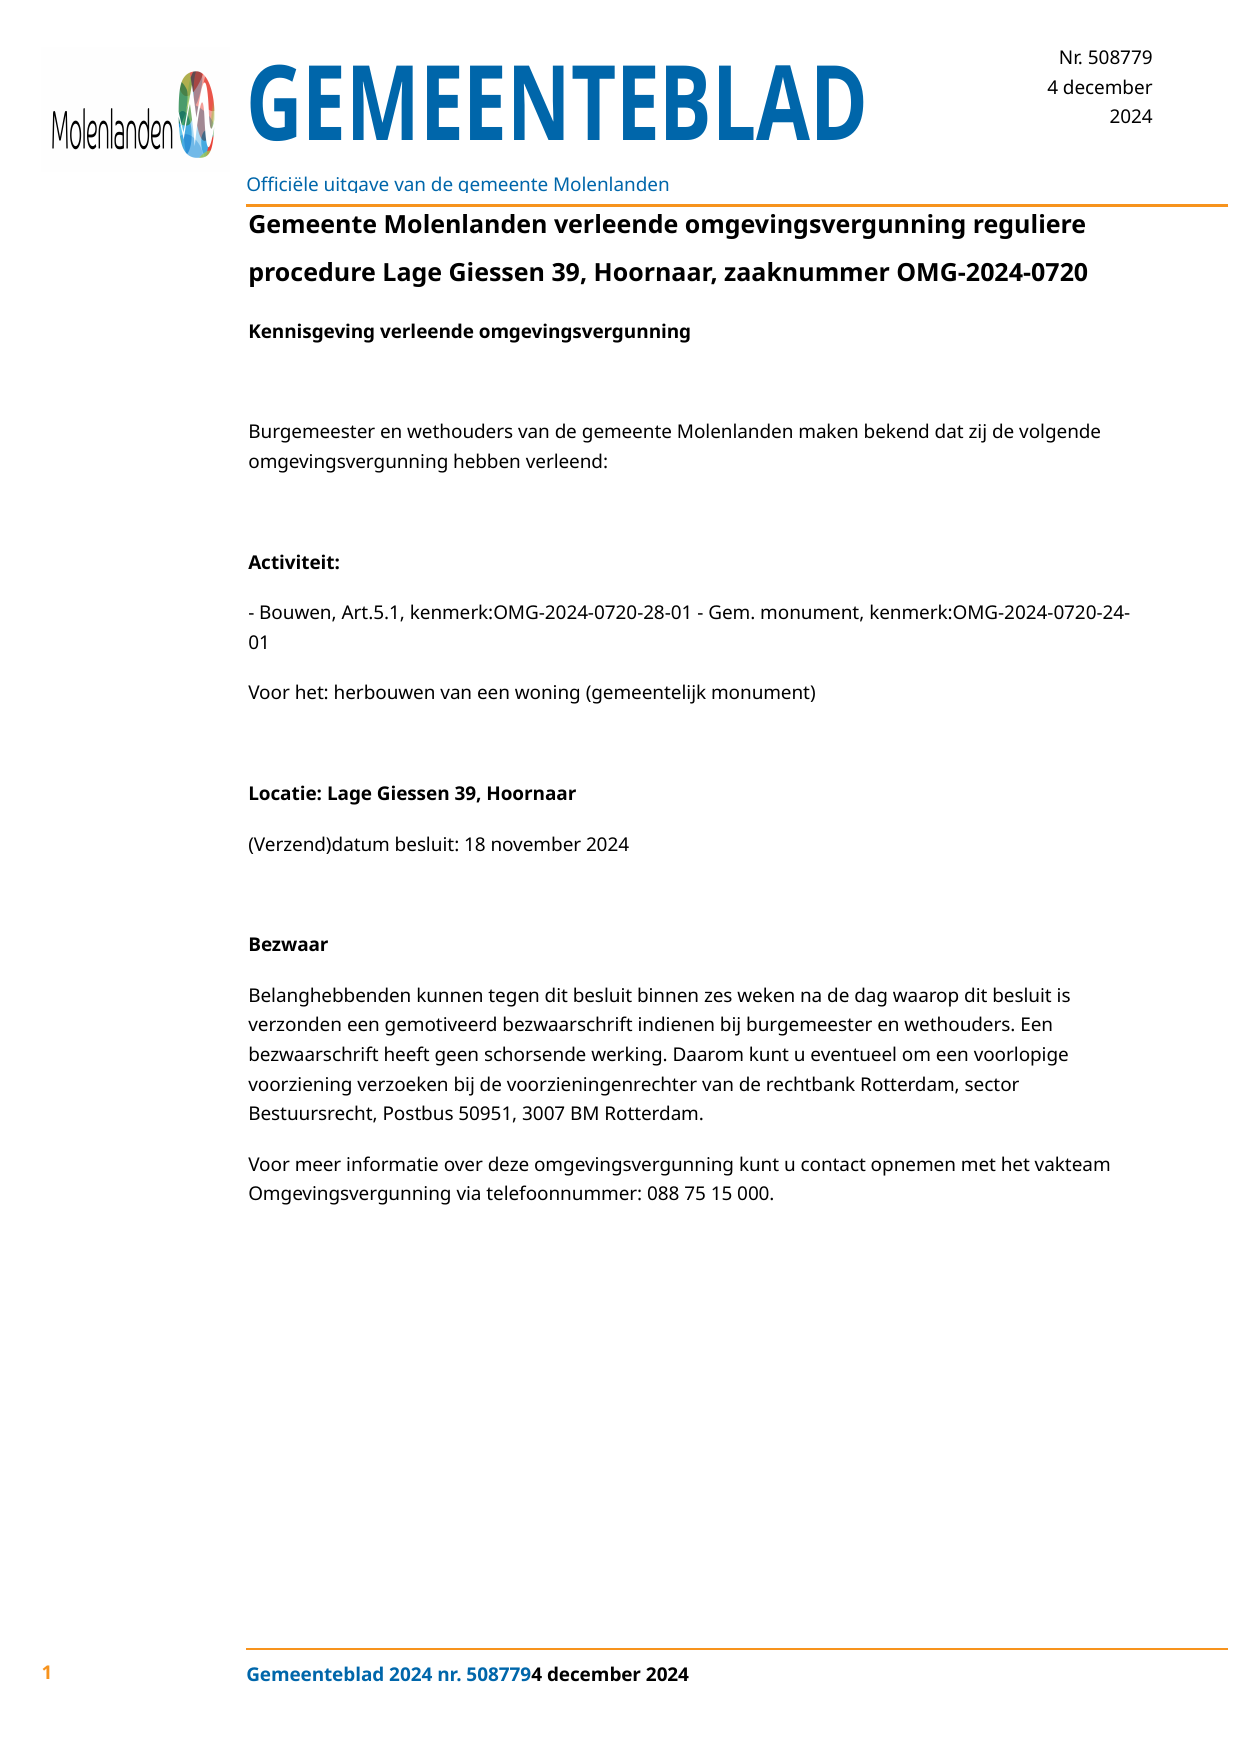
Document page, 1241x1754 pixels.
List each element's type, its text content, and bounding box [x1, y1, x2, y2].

text Kennisgeving verleende omgevingsvergunning [248, 318, 1152, 344]
text Bezwaar [248, 932, 1152, 957]
text Locatie: Lage Giessen 39, Hoornaar [248, 780, 1152, 806]
text - Bouwen, Art.5.1, kenmerk:OMG-2024-0720-28-01 - Gem. monument, kenmerk:OMG-2024-0720-24-01 [248, 599, 1152, 655]
picture [41, 47, 231, 172]
text Activiteit: [248, 549, 1152, 575]
text (Verzend)datum besluit: 18 november 2024 [248, 831, 1152, 857]
text Voor het: herbouwen van een woning (gemeentelijk monument) [248, 679, 1152, 705]
text Voor meer informatie over deze omgevingsvergunning kunt u contact opnemen met het vakteam Omgevingsvergunning via telefoonnummer: 088 75 15 000. [248, 1151, 1152, 1206]
text Burgemeester en wethouders van de gemeente Molenlanden maken bekend dat zij de volgende omgevingsvergunning hebben verleend: [248, 419, 1152, 474]
text Belanghebbenden kunnen tegen dit besluit binnen zes weken na de dag waarop dit besluit is verzonden een gemotiveerd bezwaarschrift indienen bij burgemeester en wethouders. Een bezwaarschrift heeft geen schorsende werking. Daarom kunt u eventueel om een voorlopige voorziening verzoeken bij de voorzieningenrechter van de rechtbank Rotterdam, sector Bestuursrecht, Postbus 50951, 3007 BM Rotterdam. [248, 982, 1152, 1126]
text Gemeente Molenlanden verleende omgevingsvergunning reguliere procedure Lage Giessen 39, Hoornaar, zaaknummer OMG-2024-0720 [248, 207, 1152, 288]
